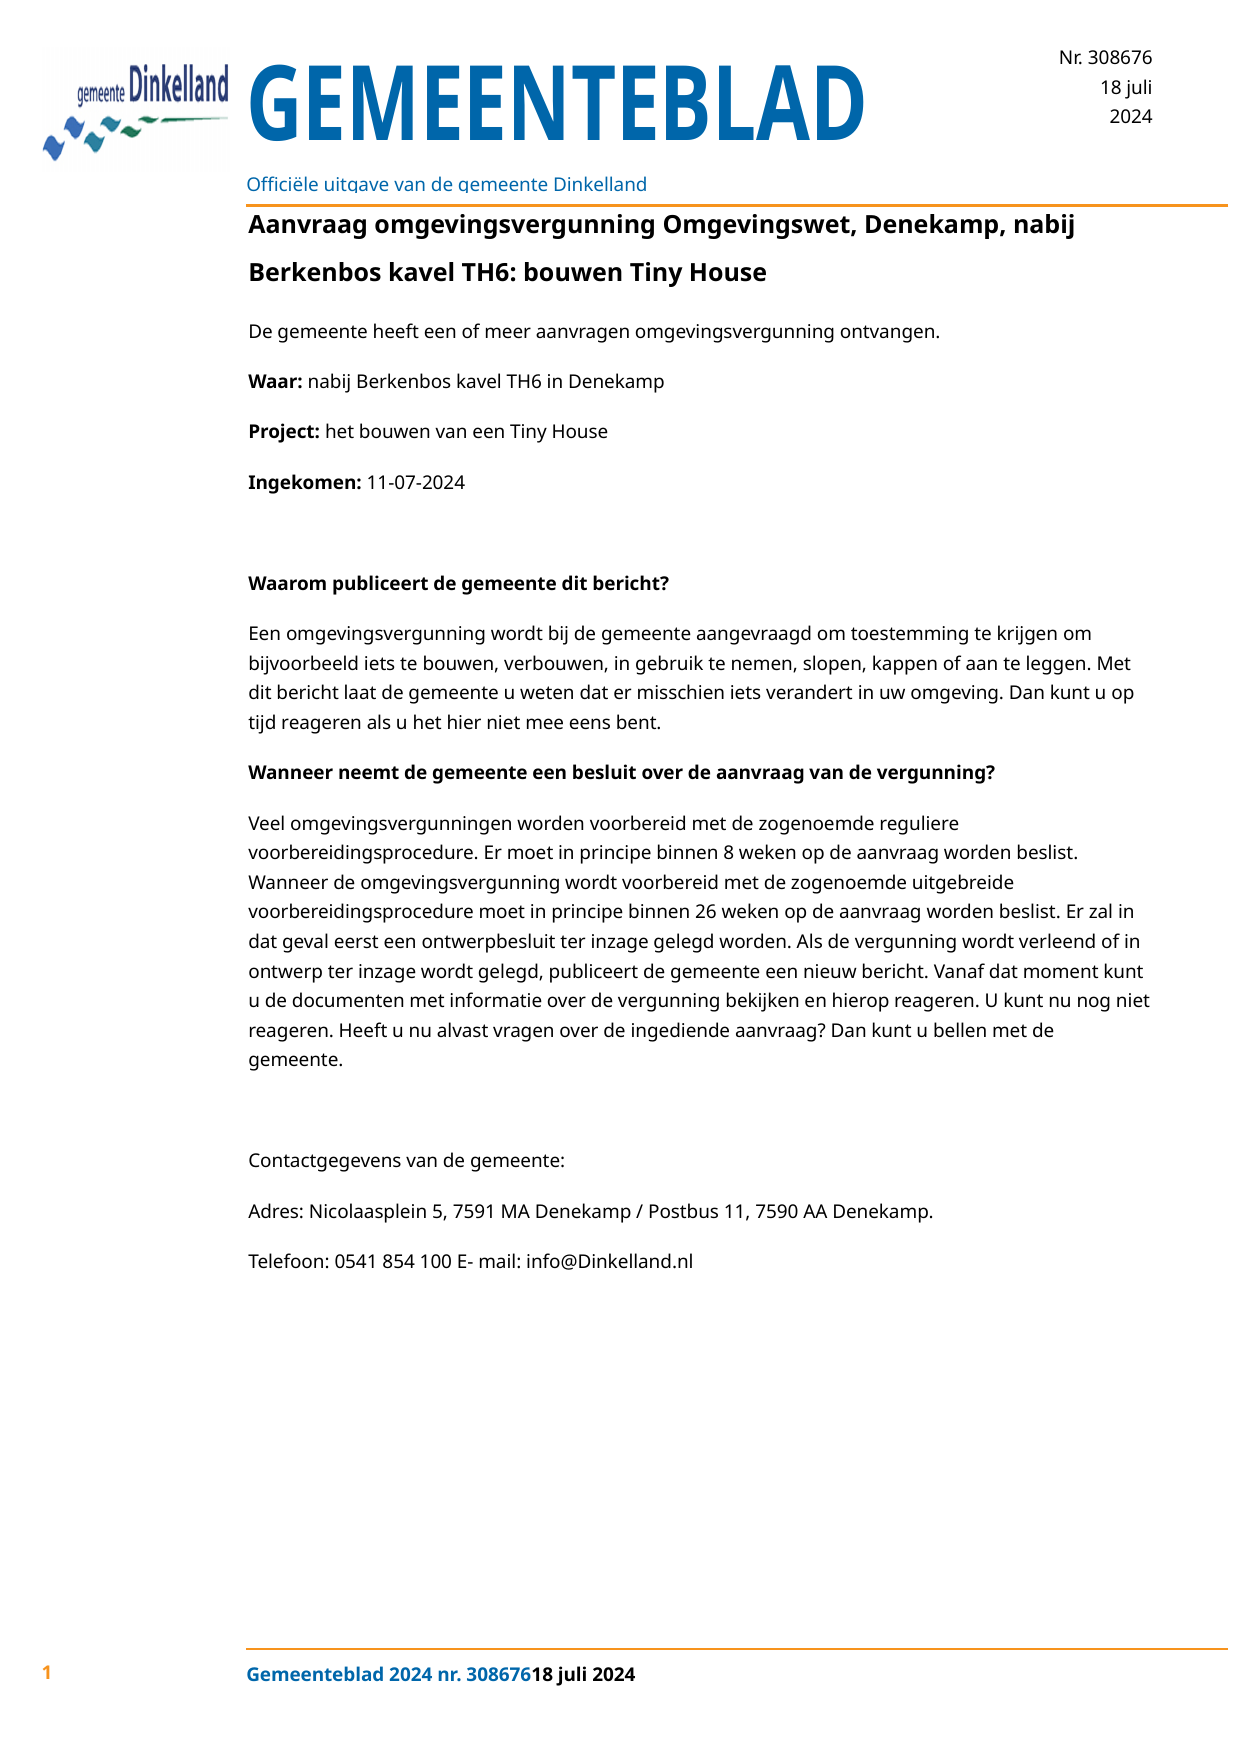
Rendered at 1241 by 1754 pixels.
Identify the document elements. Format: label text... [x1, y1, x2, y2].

text Adres: Nicolaasplein 5, 7591 MA Denekamp / Postbus 11, 7590 AA Denekamp. [248, 1198, 1152, 1224]
picture [41, 47, 231, 172]
text Waarom publiceert de gemeente dit bericht? [248, 570, 1152, 596]
text Een omgevingsvergunning wordt bij de gemeente aangevraagd om toestemming te krijgen om bijvoorbeeld iets te bouwen, verbouwen, in gebruik te nemen, slopen, kappen of aan te leggen. Met dit bericht laat de gemeente u weten dat er misschien iets verandert in uw omgeving. Dan kunt u op tijd reageren als u het hier niet mee eens bent. [248, 620, 1152, 735]
text Wanneer neemt de gemeente een besluit over de aanvraag van de vergunning? [248, 759, 1152, 785]
text Aanvraag omgevingsvergunning Omgevingswet, Denekamp, nabij Berkenbos kavel TH6: bouwen Tiny House [248, 207, 1152, 288]
text Ingekomen: 11-07-2024 [248, 469, 1152, 495]
text Project: het bouwen van een Tiny House [248, 419, 1152, 444]
text De gemeente heeft een of meer aanvragen omgevingsvergunning ontvangen. [248, 318, 1152, 344]
text Telefoon: 0541 854 100 E- mail: info@Dinkelland.nl [248, 1248, 1152, 1274]
text Contactgegevens van de gemeente: [248, 1147, 1152, 1173]
text Veel omgevingsvergunningen worden voorbereid met de zogenoemde reguliere voorbereidingsprocedure. Er moet in principe binnen 8 weken op de aanvraag worden beslist. Wanneer de omgevingsvergunning wordt voorbereid met de zogenoemde uitgebreide voorbereidingsprocedure moet in principe binnen 26 weken op de aanvraag worden beslist. Er zal in dat geval eerst een ontwerpbesluit ter inzage gelegd worden. Als de vergunning wordt verleend of in ontwerp ter inzage wordt gelegd, publiceert de gemeente een nieuw bericht. Vanaf dat moment kunt u de documenten met informatie over de vergunning bekijken en hierop reageren. U kunt nu nog niet reageren. Heeft u nu alvast vragen over de ingediende aanvraag? Dan kunt u bellen met de gemeente. [248, 810, 1152, 1072]
text Waar: nabij Berkenbos kavel TH6 in Denekamp [248, 368, 1152, 394]
